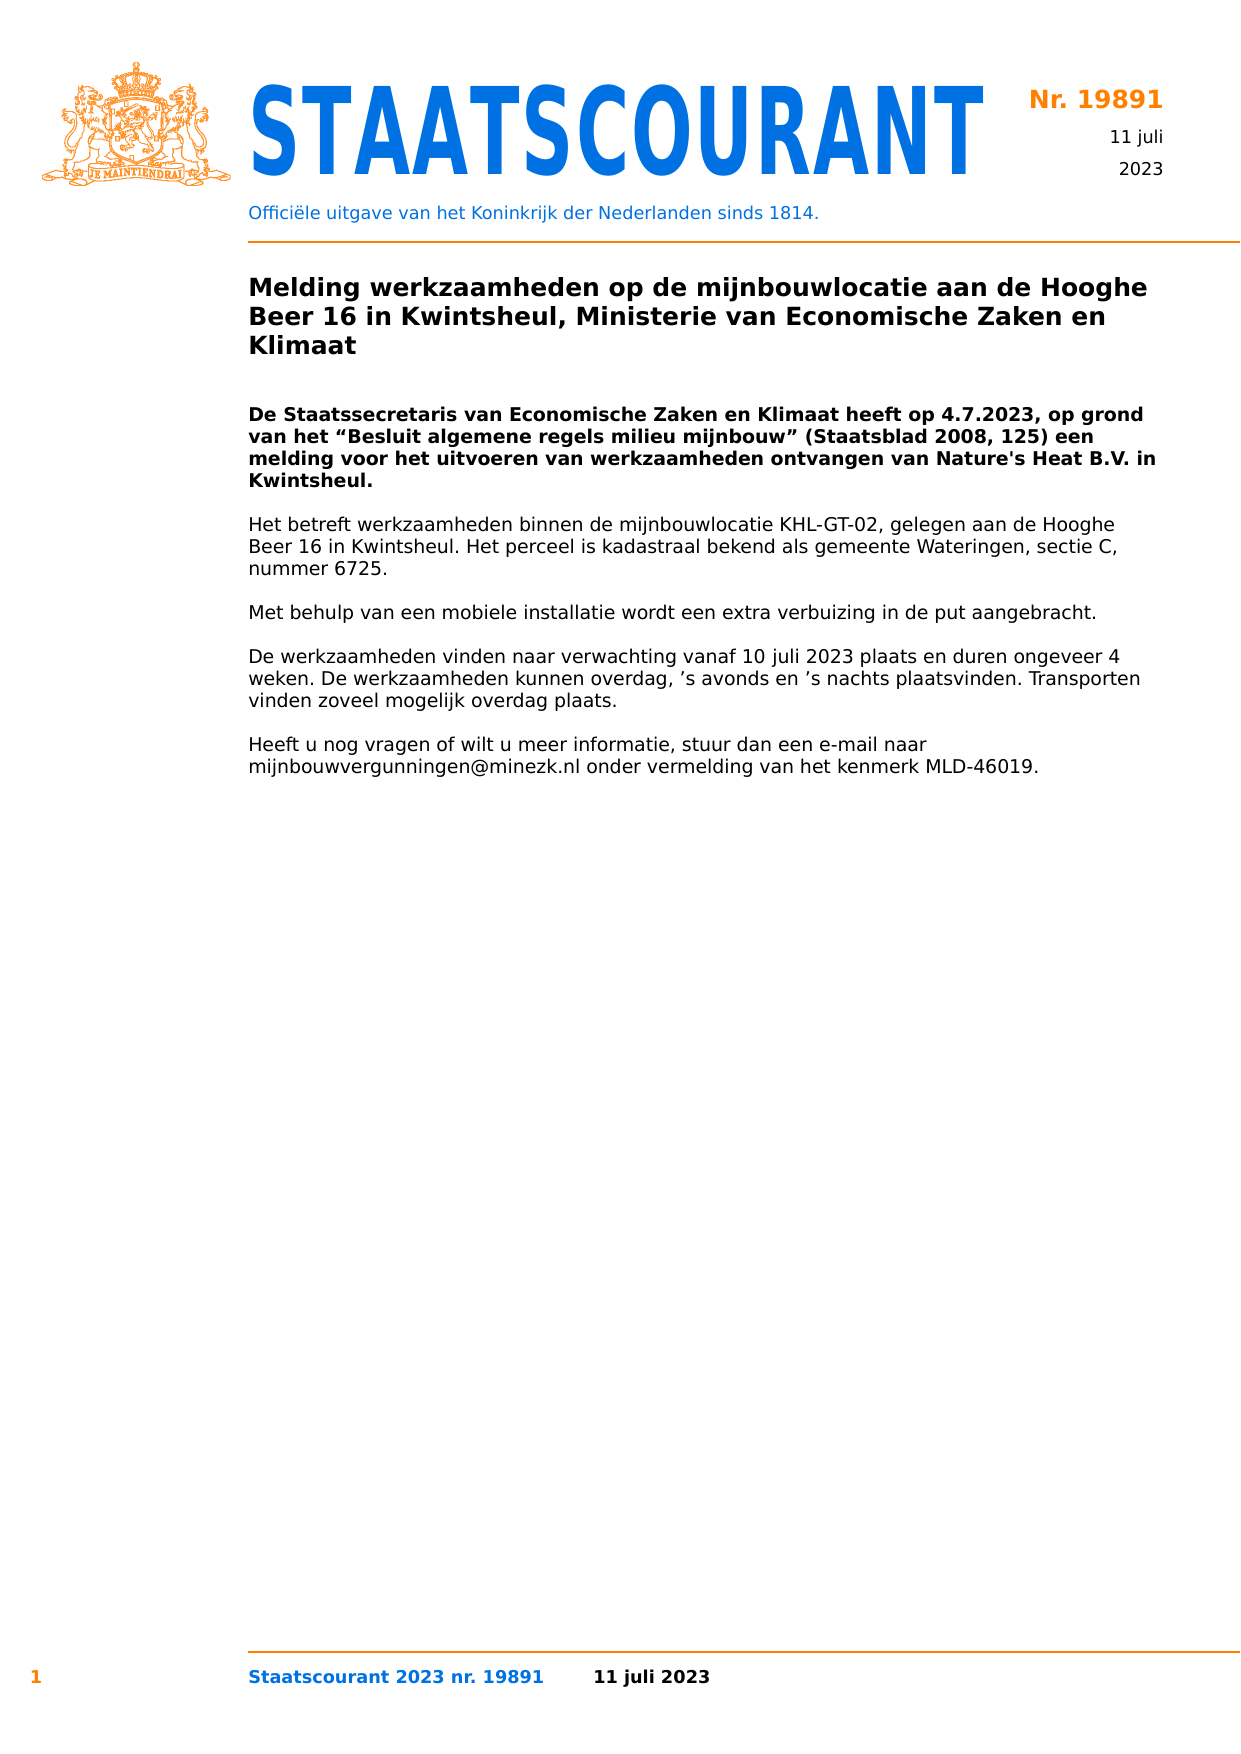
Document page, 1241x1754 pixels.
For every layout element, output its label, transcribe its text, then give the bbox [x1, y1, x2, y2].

text Het betreft werkzaamheden binnen de mijnbouwlocatie KHL-GT-02, gelegen aan de Hooghe Beer 16 in Kwintsheul. Het perceel is kadastraal bekend als gemeente Wateringen, sectie C, nummer 6725. [248, 514, 1163, 580]
table_header Nr. 19891 [998, 62, 1240, 121]
text De Staatssecretaris van Economische Zaken en Klimaat heeft op 4.7.2023, op grond van het “Besluit algemene regels milieu mijnbouw” (Staatsblad 2008, 125) een melding voor het uitvoeren van werkzaamheden ontvangen van Nature's Heat B.V. in Kwintsheul. [248, 404, 1163, 492]
table_cell 2023 [998, 153, 1240, 203]
text De werkzaamheden vinden naar verwachting vanaf 10 juli 2023 plaats en duren ongeveer 4 weken. De werkzaamheden kunnen overdag, ’s avonds en ’s nachts plaatsvinden. Transporten vinden zoveel mogelijk overdag plaats. [248, 646, 1163, 712]
subtitle Melding werkzaamheden op de mijnbouwlocatie aan de Hooghe Beer 16 in Kwintsheul, Ministerie van Economische Zaken en Klimaat [248, 273, 1163, 361]
table_cell 11 juli [998, 121, 1240, 153]
table_cell Officiële uitgave van het Koninkrijk der Nederlanden sinds 1814. [248, 203, 1240, 241]
text Met behulp van een mobiele installatie wordt een extra verbuizing in de put aangebracht. [248, 602, 1163, 624]
text Heeft u nog vragen of wilt u meer informatie, stuur dan een e-mail naar mijnbouwvergunningen@minezk.nl onder vermelding van het kenmerk MLD-46019. [248, 733, 1163, 777]
table_header STAATSCOURANT [248, 62, 998, 203]
picture [41, 62, 231, 186]
table_header [25, 62, 248, 241]
